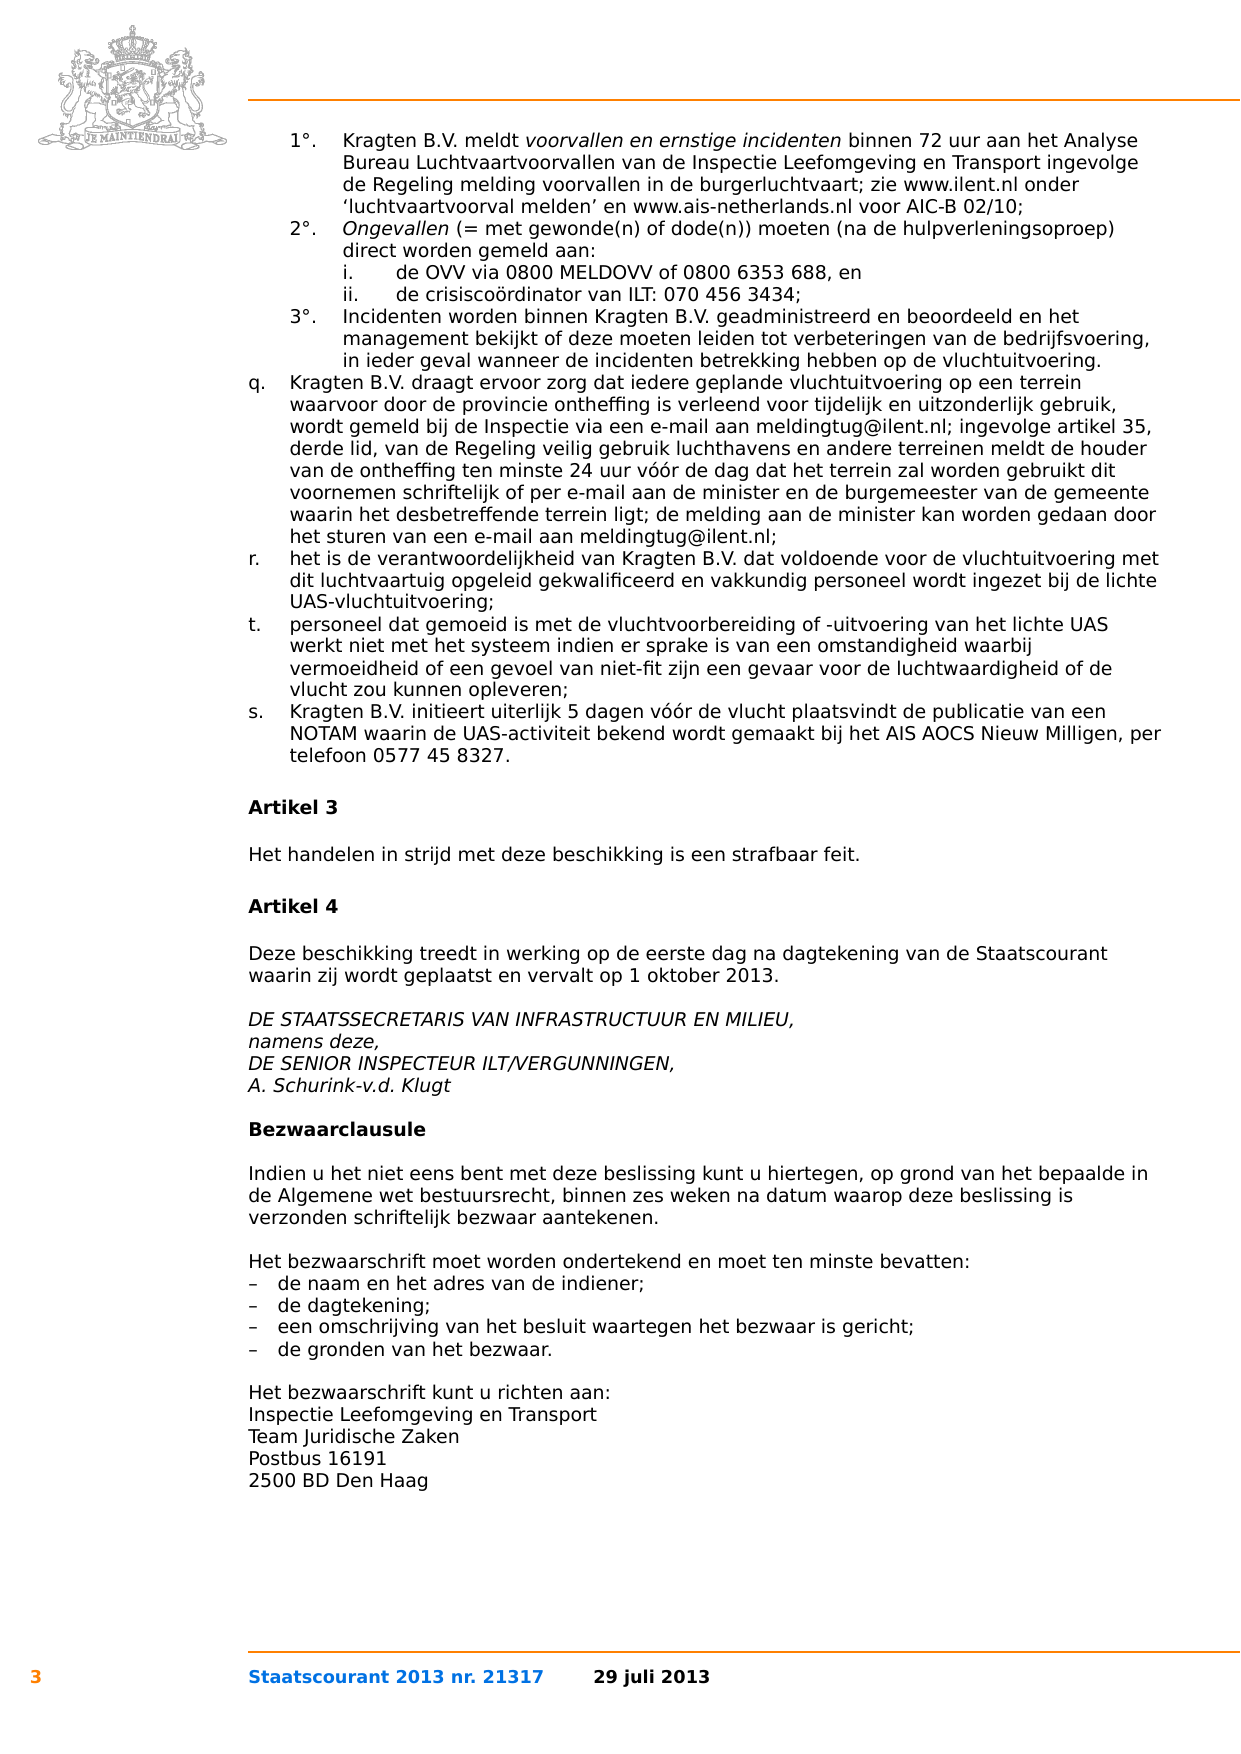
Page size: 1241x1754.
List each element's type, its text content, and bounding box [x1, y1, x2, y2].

text – de dagtekening; [248, 1294, 1163, 1316]
text Deze beschikking treedt in werking op de eerste dag na dagtekening van de Staatscourant waarin zij wordt geplaatst en vervalt op 1 oktober 2013. [248, 943, 1163, 987]
text s. Kragten B.V. initieert uiterlijk 5 dagen vóór de vlucht plaatsvindt de publicatie van een NOTAM waarin de UAS-activiteit bekend wordt gemaakt bij het AIS AOCS Nieuw Milligen, per telefoon 0577 45 8327. [248, 701, 1163, 767]
text t. personeel dat gemoeid is met de vluchtvoorbereiding of -uitvoering van het lichte UAS werkt niet met het systeem indien er sprake is van een omstandigheid waarbij vermoeidheid of een gevoel van niet-fit zijn een gevaar voor de luchtwaardigheid of de vlucht zou kunnen opleveren; [248, 613, 1163, 701]
text 1°. Kragten B.V. meldt voorvallen en ernstige incidenten binnen 72 uur aan het Analyse Bureau Luchtvaartvoorvallen van de Inspectie Leefomgeving en Transport ingevolge de Regeling melding voorvallen in de burgerluchtvaart; zie www.ilent.nl onder ‘luchtvaartvoorval melden’ en www.ais-netherlands.nl voor AIC-B 02/10; [289, 130, 1163, 218]
text Indien u het niet eens bent met deze beslissing kunt u hiertegen, op grond van het bepaalde in de Algemene wet bestuursrecht, binnen zes weken na datum waarop deze beslissing is verzonden schriftelijk bezwaar aantekenen. [248, 1163, 1163, 1229]
text 3°. Incidenten worden binnen Kragten B.V. geadministreerd en beoordeeld en het management bekijkt of deze moeten leiden tot verbeteringen van de bedrijfsvoering, in ieder geval wanneer de incidenten betrekking hebben op de vluchtuitvoering. [289, 306, 1163, 372]
subtitle Artikel 4 [248, 896, 1163, 918]
text Het handelen in strijd met deze beschikking is een strafbaar feit. [248, 844, 1163, 866]
text i. de OVV via 0800 MELDOVV of 0800 6353 688, en [342, 262, 1163, 284]
text – een omschrijving van het besluit waartegen het bezwaar is gericht; [248, 1316, 1163, 1338]
text Inspectie Leefomgeving en Transport [248, 1404, 1163, 1426]
text 2500 BD Den Haag [248, 1470, 1163, 1492]
text Bezwaarclausule [248, 1119, 1163, 1141]
text Het bezwaarschrift moet worden ondertekend en moet ten minste bevatten: [248, 1251, 1163, 1272]
text Team Juridische Zaken [248, 1426, 1163, 1448]
text ii. de crisiscoördinator van ILT: 070 456 3434; [342, 284, 1163, 306]
text q. Kragten B.V. draagt ervoor zorg dat iedere geplande vluchtuitvoering op een terrein waarvoor door de provincie ontheffing is verleend voor tijdelijk en uitzonderlijk gebruik, wordt gemeld bij de Inspectie via een e-mail aan meldingtug@ilent.nl; ingevolge artikel 35, derde lid, van de Regeling veilig gebruik luchthavens en andere terreinen meldt de houder van de ontheffing ten minste 24 uur vóór de dag dat het terrein zal worden gebruikt dit voornemen schriftelijk of per e-mail aan de minister en de burgemeester van de gemeente waarin het desbetreffende terrein ligt; de melding aan de minister kan worden gedaan door het sturen van een e-mail aan meldingtug@ilent.nl; [248, 372, 1163, 547]
text – de naam en het adres van de indiener; [248, 1272, 1163, 1294]
text – de gronden van het bezwaar. [248, 1338, 1163, 1360]
text Postbus 16191 [248, 1448, 1163, 1470]
text 2°. Ongevallen (= met gewonde(n) of dode(n)) moeten (na de hulpverleningsoproep) direct worden gemeld aan: [289, 218, 1163, 262]
subtitle Artikel 3 [248, 797, 1163, 819]
text DE STAATSSECRETARIS VAN INFRASTRUCTUUR EN MILIEU, namens deze, DE SENIOR INSPECTEUR ILT/VERGUNNINGEN, A. Schurink-v.d. Klugt [248, 1009, 1163, 1097]
text r. het is de verantwoordelijkheid van Kragten B.V. dat voldoende voor de vluchtuitvoering met dit luchtvaartuig opgeleid gekwalificeerd en vakkundig personeel wordt ingezet bij de lichte UAS-vluchtuitvoering; [248, 547, 1163, 613]
text Het bezwaarschrift kunt u richten aan: [248, 1382, 1163, 1404]
picture [38, 25, 227, 150]
